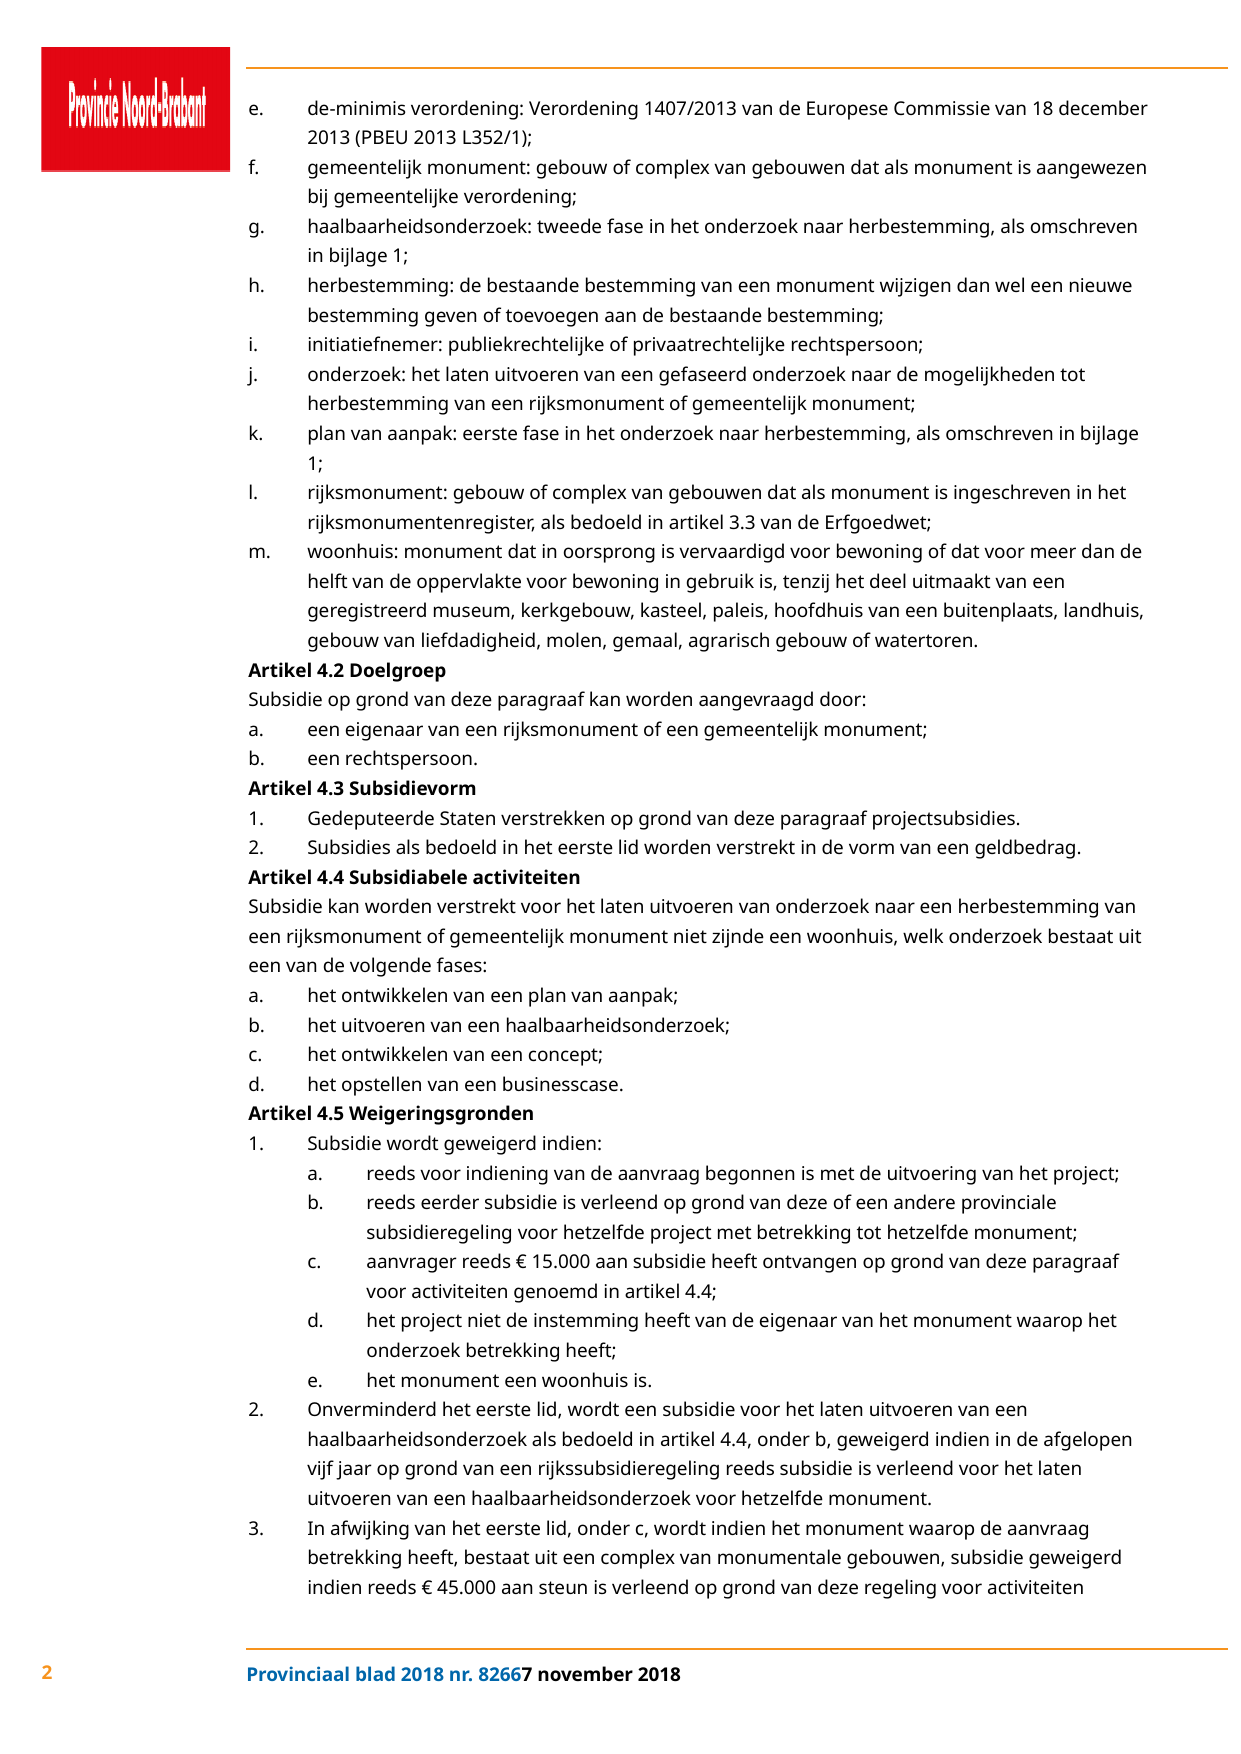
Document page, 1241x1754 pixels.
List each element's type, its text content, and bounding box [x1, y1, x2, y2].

text Artikel 4.3 Subsidievorm [248, 775, 1152, 801]
list het uitvoeren van een haalbaarheidsonderzoek; [248, 1012, 1152, 1038]
list onderzoek: het laten uitvoeren van een gefaseerd onderzoek naar de mogelijkheden tot herbestemming van een rijksmonument of gemeentelijk monument; [248, 361, 1152, 416]
list Subsidie wordt geweigerd indien: [248, 1130, 1152, 1156]
list In afwijking van het eerste lid, onder c, wordt indien het monument waarop de aanvraag betrekking heeft, bestaat uit een complex van monumentale gebouwen, subsidie geweigerd indien reeds € 45.000 aan steun is verleend op grond van deze regeling voor activiteiten [248, 1515, 1152, 1600]
list Subsidies als bedoeld in het eerste lid worden verstrekt in de vorm van een geldbedrag. [248, 834, 1152, 860]
list woonhuis: monument dat in oorsprong is vervaardigd voor bewoning of dat voor meer dan de helft van de oppervlakte voor bewoning in gebruik is, tenzij het deel uitmaakt van een geregistreerd museum, kerkgebouw, kasteel, paleis, hoofdhuis van een buitenplaats, landhuis, gebouw van liefdadigheid, molen, gemaal, agrarisch gebouw of watertoren. [248, 538, 1152, 653]
list de-minimis verordening: Verordening 1407/2013 van de Europese Commissie van 18 december 2013 (PBEU 2013 L352/1); [248, 95, 1152, 150]
text Subsidie kan worden verstrekt voor het laten uitvoeren van onderzoek naar een herbestemming van een rijksmonument of gemeentelijk monument niet zijnde een woonhuis, welk onderzoek bestaat uit een van de volgende fases: [248, 893, 1152, 978]
list het opstellen van een businesscase. [248, 1071, 1152, 1097]
list plan van aanpak: eerste fase in het onderzoek naar herbestemming, als omschreven in bijlage 1; [248, 420, 1152, 476]
list reeds eerder subsidie is verleend op grond van deze of een andere provinciale subsidieregeling voor hetzelfde project met betrekking tot hetzelfde monument; [307, 1189, 1152, 1245]
list een rechtspersoon. [248, 746, 1152, 771]
list reeds voor indiening van de aanvraag begonnen is met de uitvoering van het project; [307, 1160, 1152, 1186]
list Onverminderd het eerste lid, wordt een subsidie voor het laten uitvoeren van een haalbaarheidsonderzoek als bedoeld in artikel 4.4, onder b, geweigerd indien in de afgelopen vijf jaar op grond van een rijkssubsidieregeling reeds subsidie is verleend voor het laten uitvoeren van een haalbaarheidsonderzoek voor hetzelfde monument. [248, 1396, 1152, 1511]
picture [41, 47, 231, 172]
list rijksmonument: gebouw of complex van gebouwen dat als monument is ingeschreven in het rijksmonumentenregister, als bedoeld in artikel 3.3 van de Erfgoedwet; [248, 479, 1152, 535]
list haalbaarheidsonderzoek: tweede fase in het onderzoek naar herbestemming, als omschreven in bijlage 1; [248, 213, 1152, 268]
text Artikel 4.5 Weigeringsgronden [248, 1101, 1152, 1126]
list het ontwikkelen van een concept; [248, 1041, 1152, 1067]
list een eigenaar van een rijksmonument of een gemeentelijk monument; [248, 716, 1152, 742]
list Gedeputeerde Staten verstrekken op grond van deze paragraaf projectsubsidies. [248, 805, 1152, 831]
list herbestemming: de bestaande bestemming van een monument wijzigen dan wel een nieuwe bestemming geven of toevoegen aan de bestaande bestemming; [248, 272, 1152, 328]
list het monument een woonhuis is. [307, 1367, 1152, 1393]
list gemeentelijk monument: gebouw of complex van gebouwen dat als monument is aangewezen bij gemeentelijke verordening; [248, 154, 1152, 209]
list aanvrager reeds € 15.000 aan subsidie heeft ontvangen op grond van deze paragraaf voor activiteiten genoemd in artikel 4.4; [307, 1248, 1152, 1304]
list initiatiefnemer: publiekrechtelijke of privaatrechtelijke rechtspersoon; [248, 331, 1152, 357]
text Artikel 4.4 Subsidiabele activiteiten [248, 864, 1152, 890]
list het ontwikkelen van een plan van aanpak; [248, 982, 1152, 1008]
list het project niet de instemming heeft van de eigenaar van het monument waarop het onderzoek betrekking heeft; [307, 1308, 1152, 1363]
text Subsidie op grond van deze paragraaf kan worden aangevraagd door: [248, 686, 1152, 712]
text Artikel 4.2 Doelgroep [248, 657, 1152, 683]
